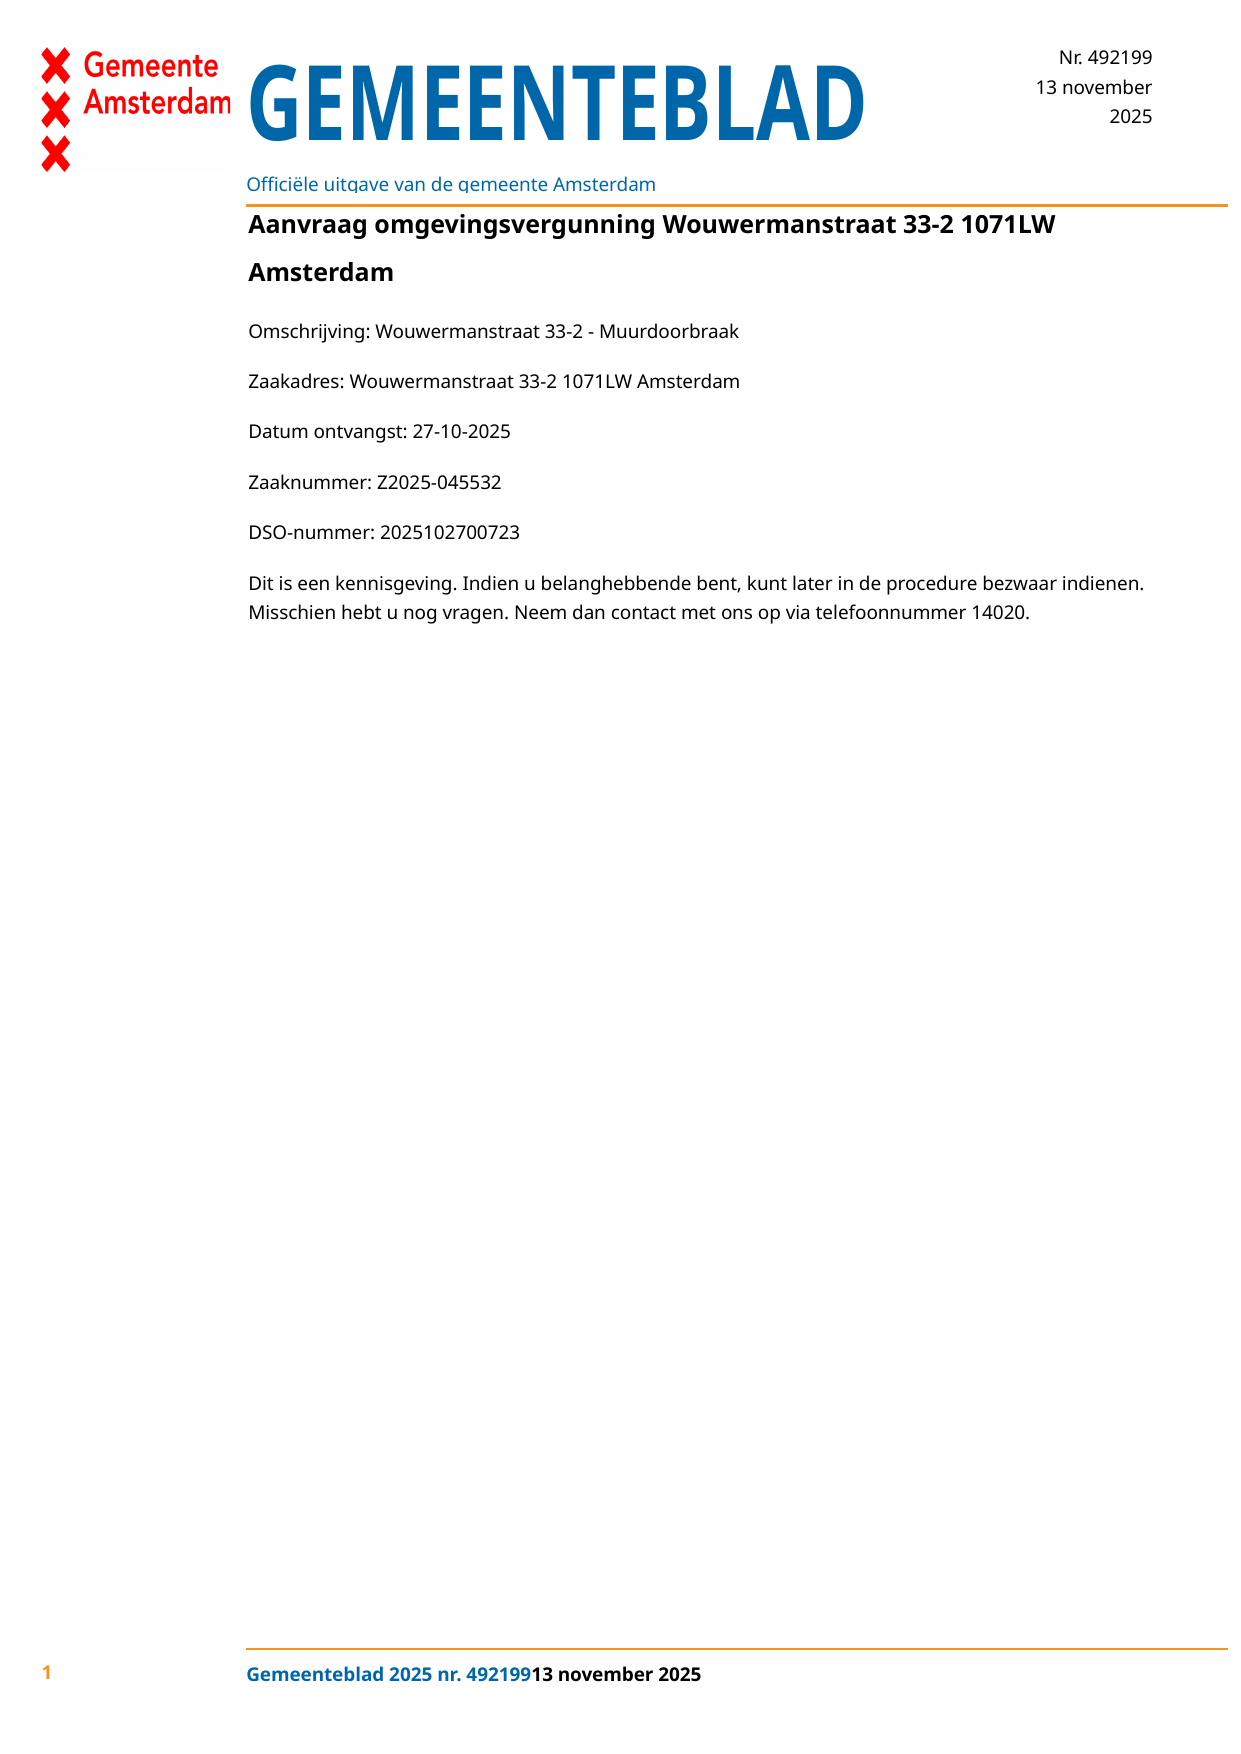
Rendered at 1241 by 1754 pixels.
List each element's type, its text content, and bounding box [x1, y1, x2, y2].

text Aanvraag omgevingsvergunning Wouwermanstraat 33-2 1071LW Amsterdam [248, 207, 1152, 288]
text DSO-nummer: 2025102700723 [248, 519, 1152, 545]
text Omschrijving: Wouwermanstraat 33-2 - Muurdoorbraak [248, 318, 1152, 344]
text Datum ontvangst: 27-10-2025 [248, 419, 1152, 444]
text Zaaknummer: Z2025-045532 [248, 469, 1152, 495]
picture [41, 47, 231, 172]
text Dit is een kennisgeving. Indien u belanghebbende bent, kunt later in de procedure bezwaar indienen. Misschien hebt u nog vragen. Neem dan contact met ons op via telefoonnummer 14020. [248, 570, 1152, 625]
text Zaakadres: Wouwermanstraat 33-2 1071LW Amsterdam [248, 368, 1152, 394]
